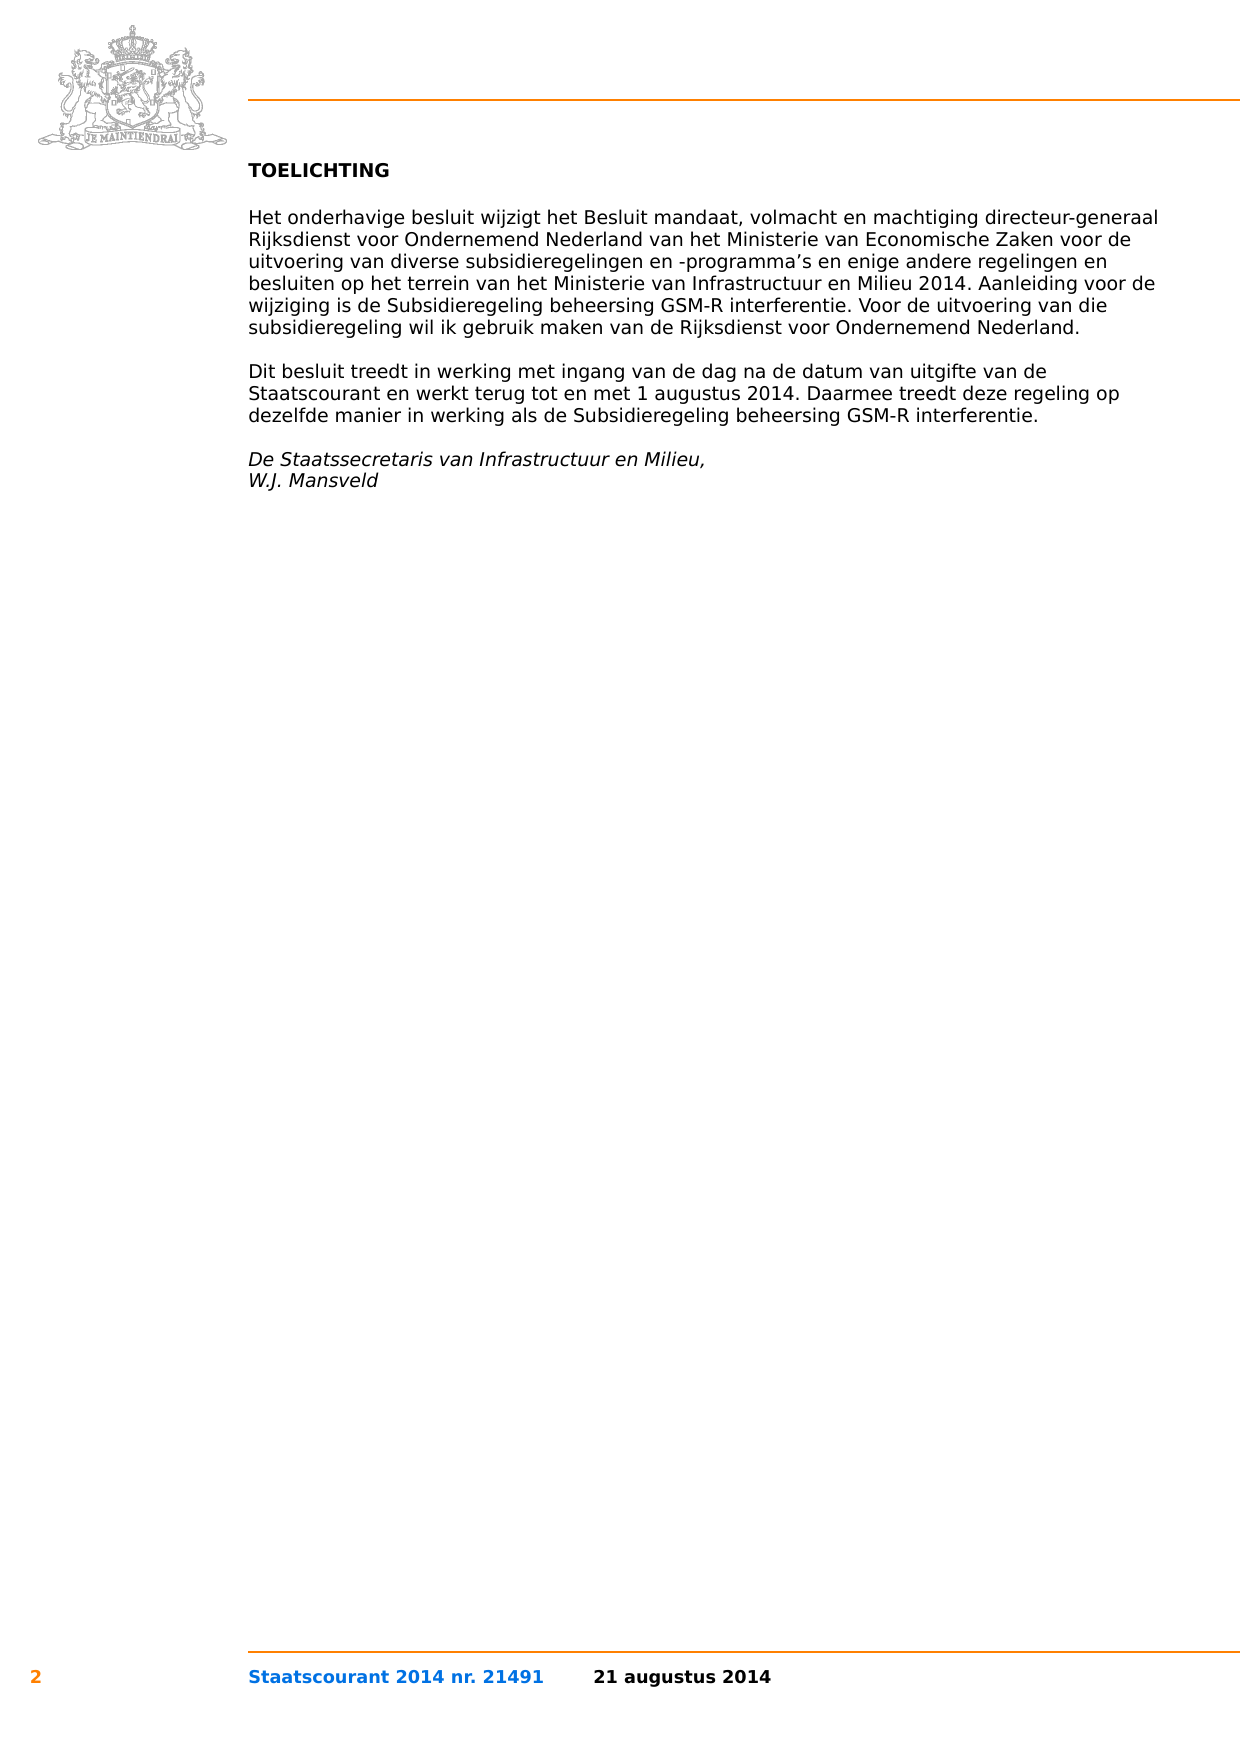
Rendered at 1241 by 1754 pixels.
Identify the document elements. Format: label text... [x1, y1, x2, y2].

text Dit besluit treedt in werking met ingang van de dag na de datum van uitgifte van de Staatscourant en werkt terug tot en met 1 augustus 2014. Daarmee treedt deze regeling op dezelfde manier in werking als de Subsidieregeling beheersing GSM-R interferentie. [248, 361, 1163, 427]
picture [38, 25, 227, 150]
text De Staatssecretaris van Infrastructuur en Milieu, W.J. Mansveld [248, 448, 1163, 492]
text Het onderhavige besluit wijzigt het Besluit mandaat, volmacht en machtiging directeur-generaal Rijksdienst voor Ondernemend Nederland van het Ministerie van Economische Zaken voor de uitvoering van diverse subsidieregelingen en -programma’s en enige andere regelingen en besluiten op het terrein van het Ministerie van Infrastructuur en Milieu 2014. Aanleiding voor de wijziging is de Subsidieregeling beheersing GSM-R interferentie. Voor de uitvoering van die subsidieregeling wil ik gebruik maken van de Rijksdienst voor Ondernemend Nederland. [248, 207, 1163, 339]
subtitle TOELICHTING [248, 160, 1163, 182]
